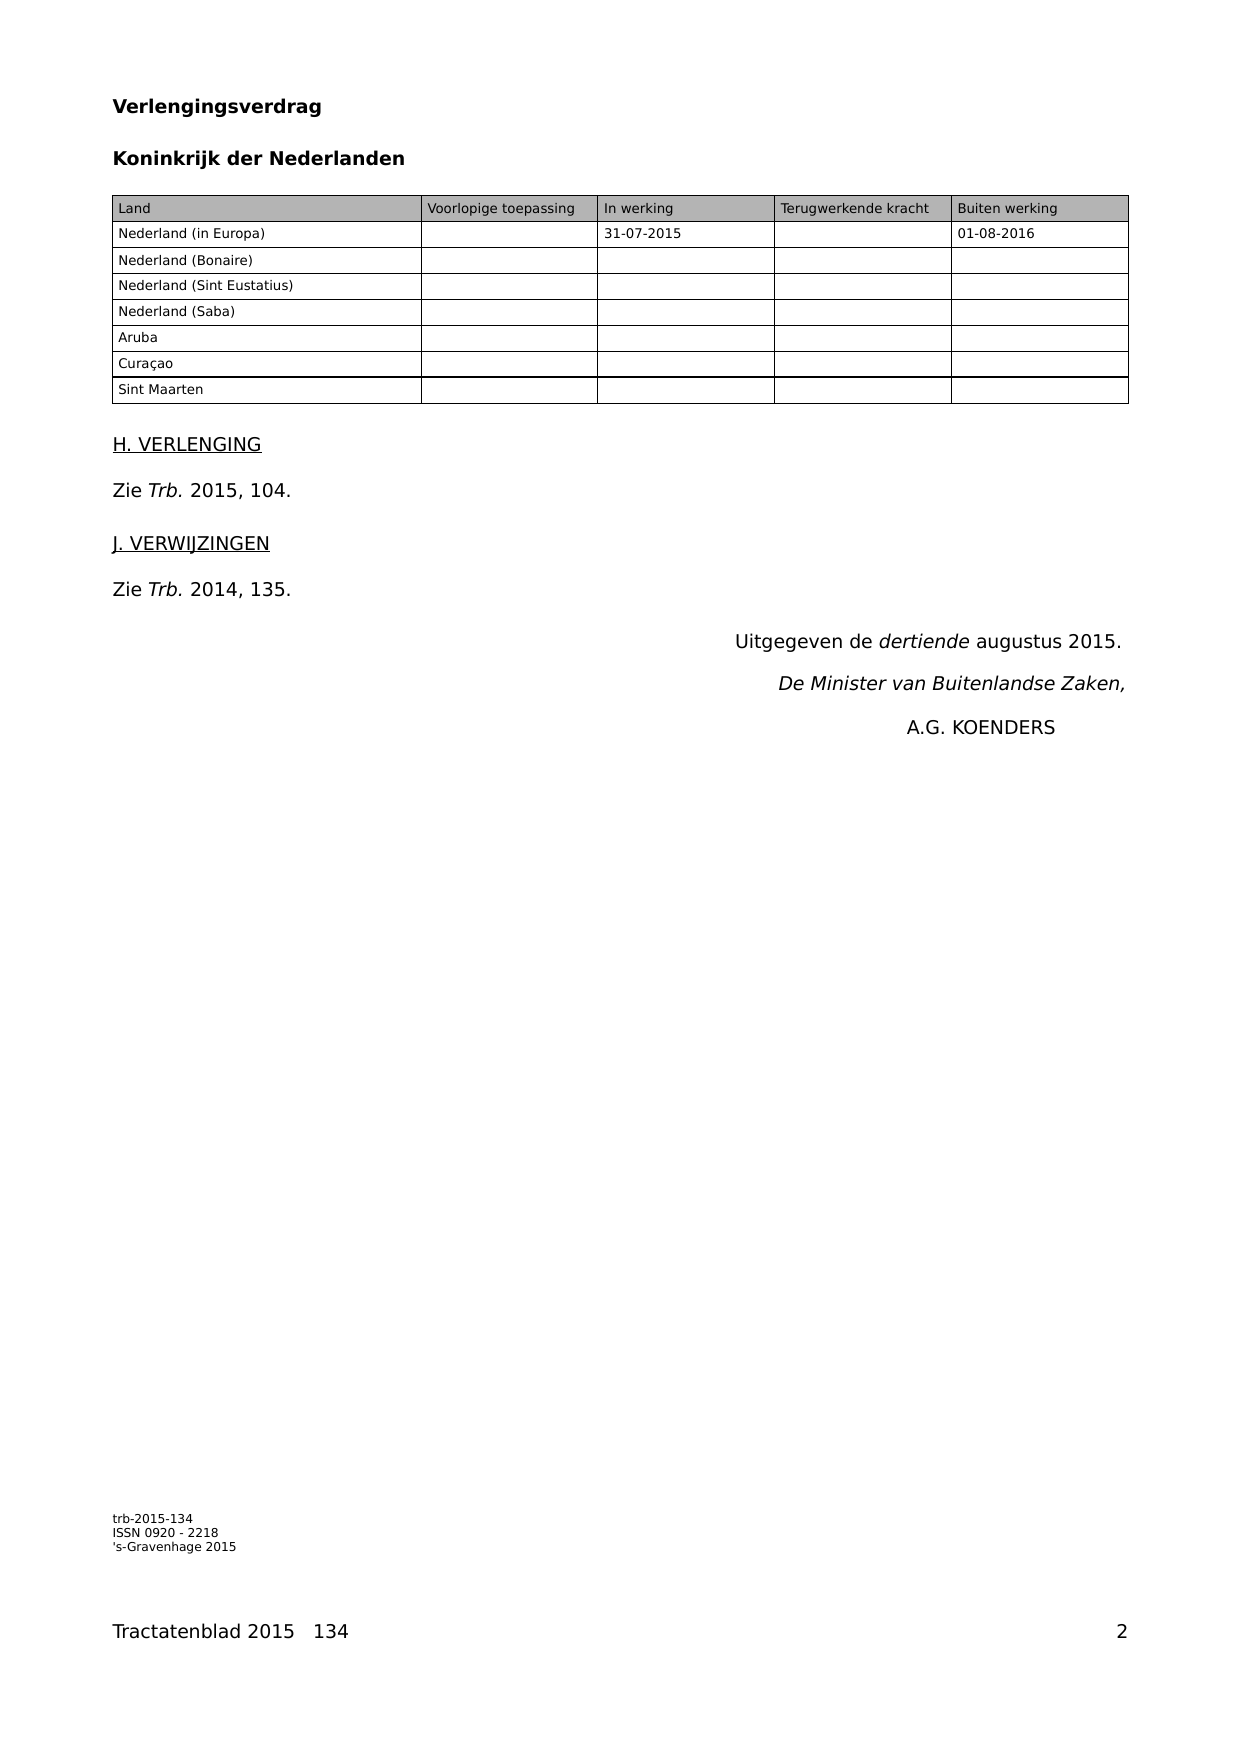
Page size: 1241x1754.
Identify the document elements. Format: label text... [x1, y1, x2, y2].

table_cell Nederland (Sint Eustatius) [113, 274, 421, 299]
table_cell Nederland (Bonaire) [113, 248, 421, 273]
table_header Land [113, 196, 421, 221]
table_cell [422, 352, 597, 376]
table_header In werking [598, 196, 774, 221]
table_cell [598, 274, 774, 299]
table_cell Nederland (in Europa) [113, 222, 421, 247]
table_cell [952, 300, 1128, 324]
table_cell [775, 274, 951, 299]
table_cell [598, 326, 774, 351]
table_cell [422, 222, 597, 247]
text Zie Trb. 2014, 135. [112, 579, 1128, 601]
text Uitgegeven de dertiende augustus 2015. [112, 631, 1128, 653]
text De Minister van Buitenlandse Zaken, A.G. KOENDERS [112, 673, 1128, 739]
table_cell [598, 352, 774, 376]
table_cell [952, 274, 1128, 299]
table_cell [952, 378, 1128, 402]
table_cell [952, 352, 1128, 376]
table_header Terugwerkende kracht [775, 196, 951, 221]
subtitle H. VERLENGING [112, 433, 1128, 455]
table_cell 31-07-2015 [598, 222, 774, 247]
table_cell [422, 300, 597, 324]
subtitle Koninkrijk der Nederlanden [112, 148, 1128, 170]
table_cell Sint Maarten [113, 378, 421, 402]
table_cell [775, 300, 951, 324]
table_cell [598, 300, 774, 324]
table_cell [775, 248, 951, 273]
table_cell 01-08-2016 [952, 222, 1128, 247]
table_cell [775, 352, 951, 376]
table_cell Curaçao [113, 352, 421, 376]
table_cell [422, 274, 597, 299]
table_cell Nederland (Saba) [113, 300, 421, 324]
subtitle J. VERWIJZINGEN [112, 532, 1128, 554]
subtitle Verlengingsverdrag [112, 96, 1128, 118]
table_cell [775, 326, 951, 351]
table_header Voorlopige toepassing [422, 196, 597, 221]
table_cell Aruba [113, 326, 421, 351]
table_cell [952, 248, 1128, 273]
table_header Buiten werking [952, 196, 1128, 221]
table_cell [422, 248, 597, 273]
table_cell [952, 326, 1128, 351]
text trb-2015-134 [112, 1512, 346, 1526]
table_cell [422, 378, 597, 402]
text ISSN 0920 - 2218 [112, 1526, 346, 1540]
table_cell [422, 326, 597, 351]
table_cell [598, 248, 774, 273]
table_cell [598, 378, 774, 402]
text 's-Gravenhage 2015 [112, 1540, 346, 1554]
text Zie Trb. 2015, 104. [112, 480, 1128, 502]
table_cell [775, 378, 951, 402]
table_cell [775, 222, 951, 247]
